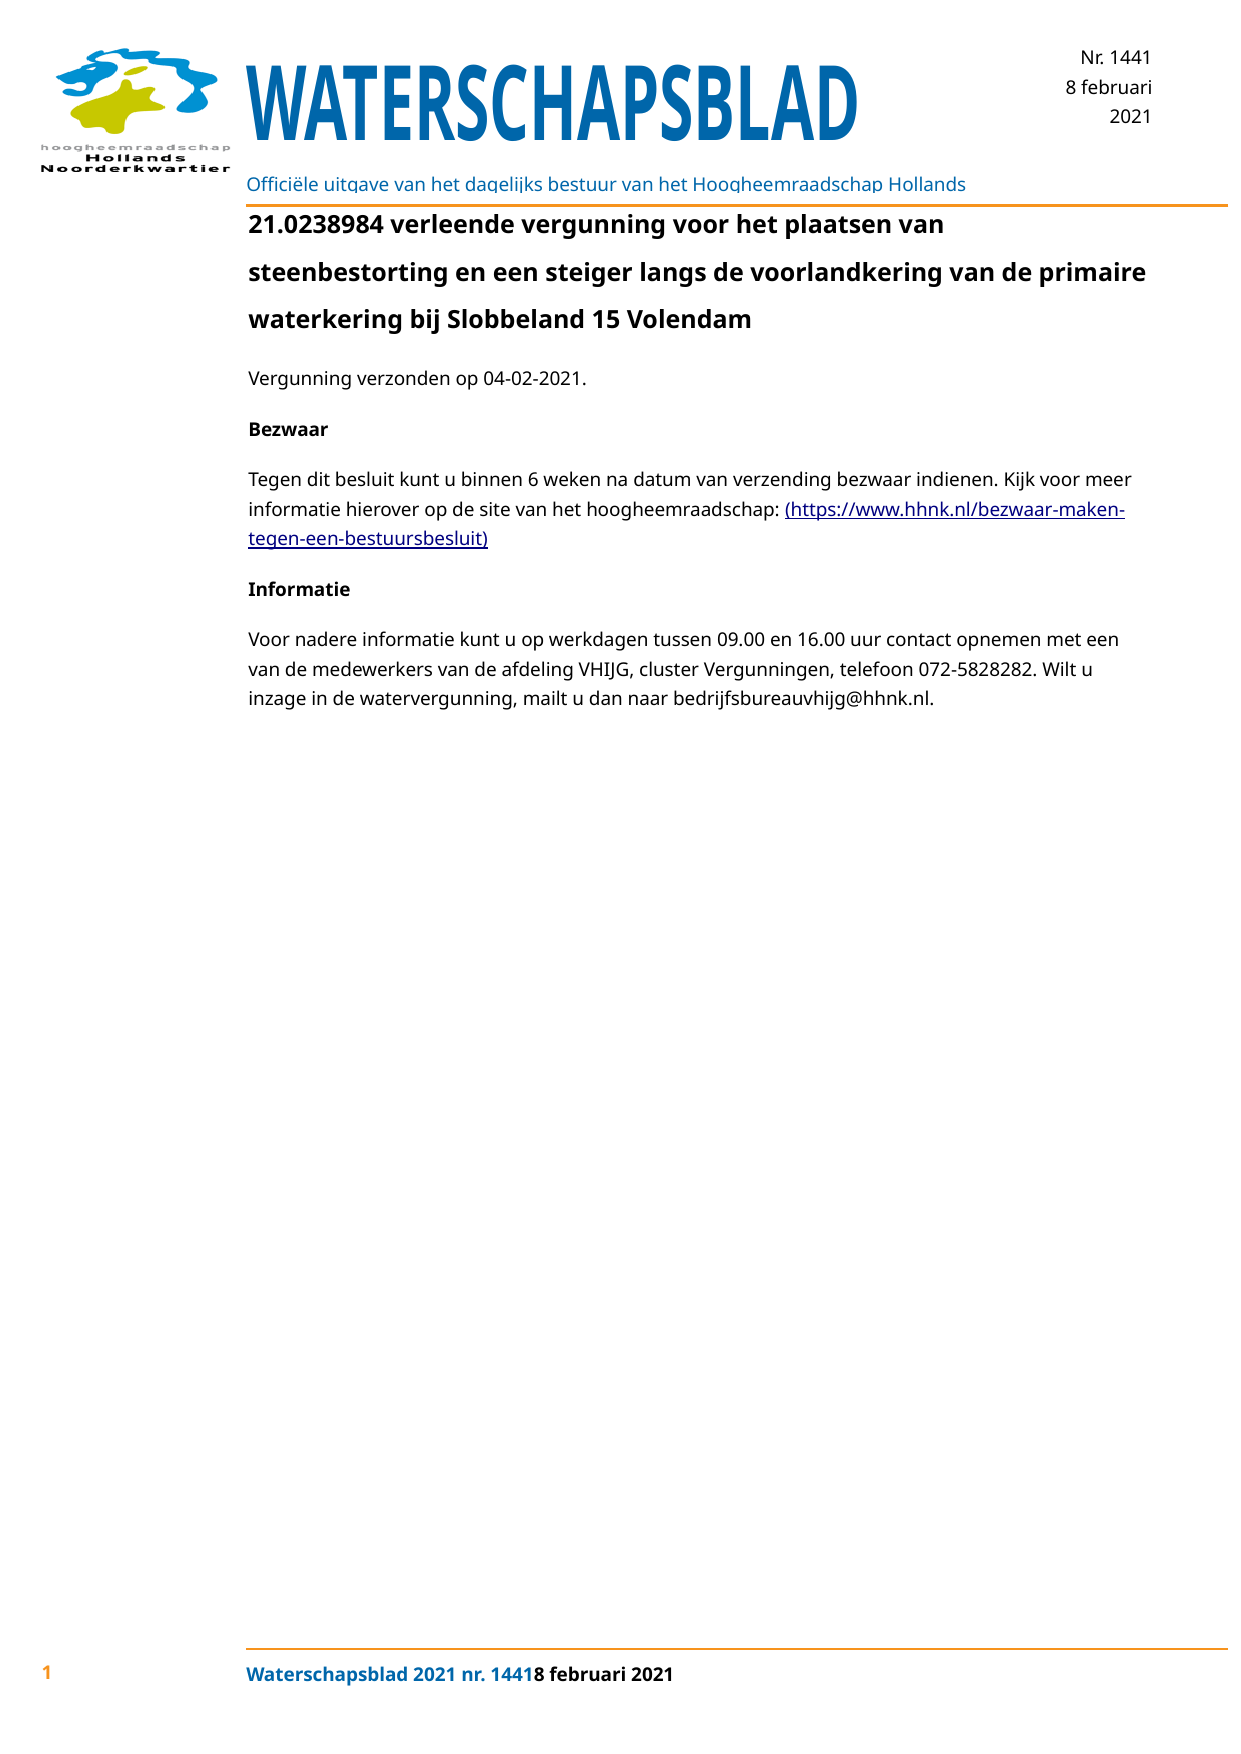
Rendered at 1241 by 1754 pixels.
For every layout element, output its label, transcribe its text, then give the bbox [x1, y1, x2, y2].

text Tegen dit besluit kunt u binnen 6 weken na datum van verzending bezwaar indienen. Kijk voor meer informatie hierover op de site van het hoogheemraadschap: (https://www.hhnk.nl/bezwaar-maken-tegen-een-bestuursbesluit) [248, 466, 1152, 551]
text Vergunning verzonden op 04-02-2021. [248, 366, 1152, 391]
text Voor nadere informatie kunt u op werkdagen tussen 09.00 en 16.00 uur contact opnemen met een van de medewerkers van de afdeling VHIJG, cluster Vergunningen, telefoon 072-5828282. Wilt u inzage in de watervergunning, mailt u dan naar bedrijfsbureauvhijg@hhnk.nl. [248, 626, 1152, 711]
text Bezwaar [248, 416, 1152, 442]
picture [41, 47, 231, 172]
text Informatie [248, 576, 1152, 602]
text 21.0238984 verleende vergunning voor het plaatsen van steenbestorting en een steiger langs de voorlandkering van de primaire waterkering bij Slobbeland 15 Volendam [248, 207, 1152, 336]
